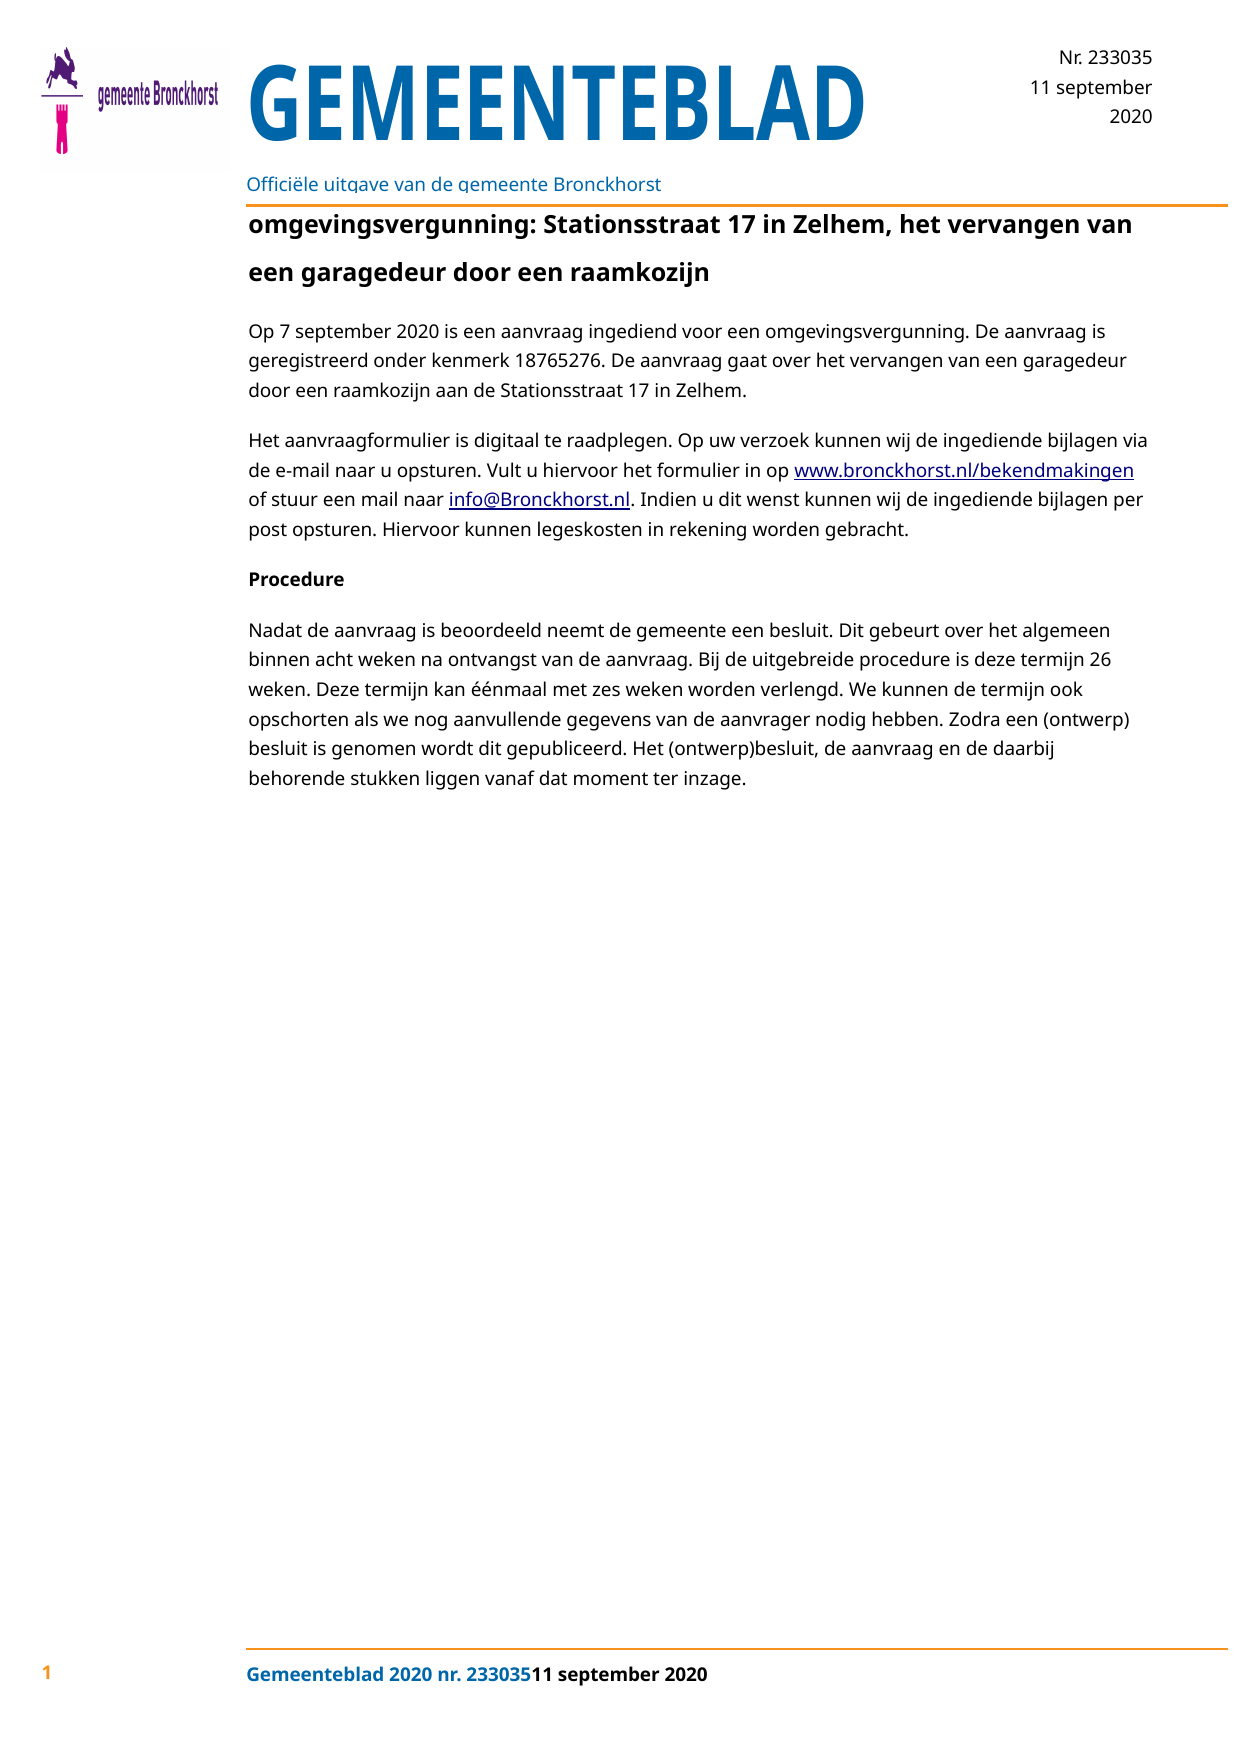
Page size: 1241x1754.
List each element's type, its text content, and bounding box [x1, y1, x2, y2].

text Het aanvraagformulier is digitaal te raadplegen. Op uw verzoek kunnen wij de ingediende bijlagen via de e-mail naar u opsturen. Vult u hiervoor het formulier in op www.bronckhorst.nl/bekendmakingen of stuur een mail naar info@Bronckhorst.nl. Indien u dit wenst kunnen wij de ingediende bijlagen per post opsturen. Hiervoor kunnen legeskosten in rekening worden gebracht. [248, 427, 1152, 542]
text Op 7 september 2020 is een aanvraag ingediend voor een omgevingsvergunning. De aanvraag is geregistreerd onder kenmerk 18765276. De aanvraag gaat over het vervangen van een garagedeur door een raamkozijn aan de Stationsstraat 17 in Zelhem. [248, 318, 1152, 403]
text Procedure [248, 567, 1152, 592]
picture [41, 47, 231, 172]
text omgevingsvergunning: Stationsstraat 17 in Zelhem, het vervangen van een garagedeur door een raamkozijn [248, 207, 1152, 288]
text Nadat de aanvraag is beoordeeld neemt de gemeente een besluit. Dit gebeurt over het algemeen binnen acht weken na ontvangst van de aanvraag. Bij de uitgebreide procedure is deze termijn 26 weken. Deze termijn kan éénmaal met zes weken worden verlengd. We kunnen de termijn ook opschorten als we nog aanvullende gegevens van de aanvrager nodig hebben. Zodra een (ontwerp) besluit is genomen wordt dit gepubliceerd. Het (ontwerp)besluit, de aanvraag en de daarbij behorende stukken liggen vanaf dat moment ter inzage. [248, 617, 1152, 791]
